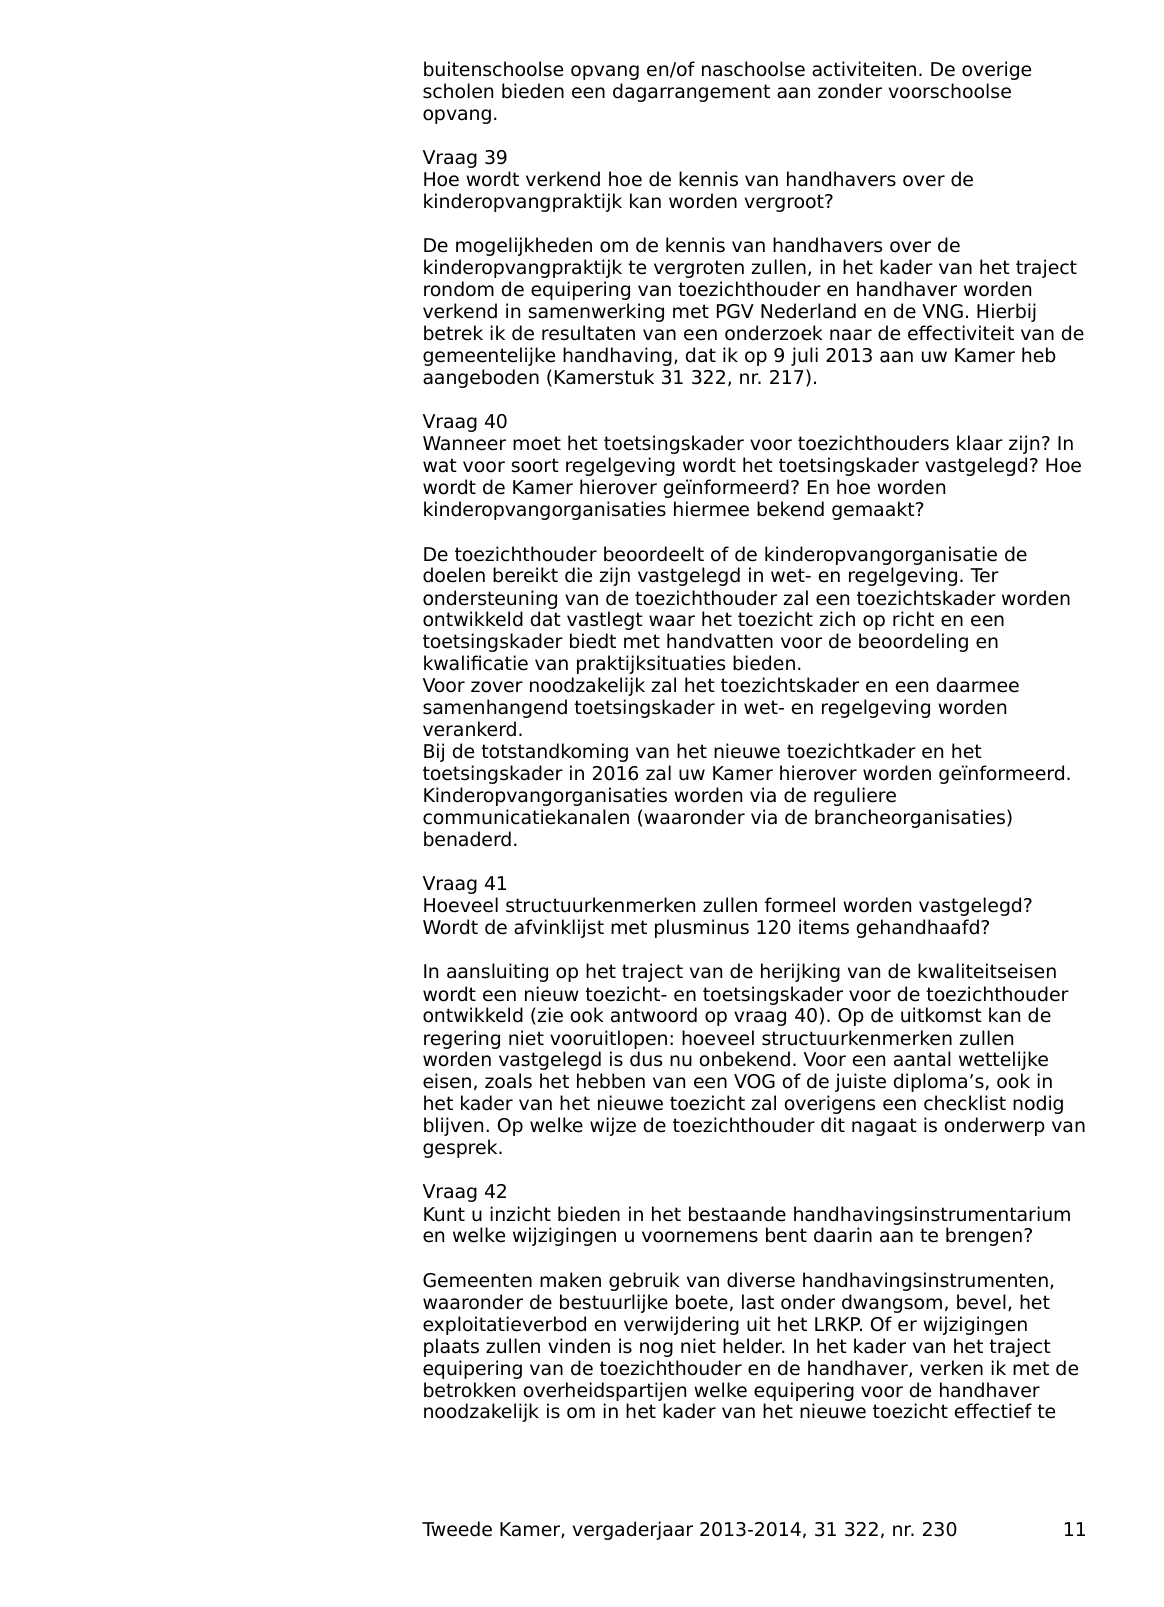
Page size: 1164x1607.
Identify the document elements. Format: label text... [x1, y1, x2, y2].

text Hoe wordt verkend hoe de kennis van handhavers over de kinderopvangpraktijk kan worden vergroot? [422, 169, 1087, 213]
text Vraag 39 [422, 147, 1087, 169]
text Kunt u inzicht bieden in het bestaande handhavingsinstrumentarium en welke wijzigingen u voornemens bent daarin aan te brengen? [422, 1203, 1087, 1247]
text De toezichthouder beoordeelt of de kinderopvangorganisatie de doelen bereikt die zijn vastgelegd in wet- en regelgeving. Ter ondersteuning van de toezichthouder zal een toezichtskader worden ontwikkeld dat vastlegt waar het toezicht zich op richt en een toetsingskader biedt met handvatten voor de beoordeling en kwalificatie van praktijksituaties bieden. [422, 543, 1087, 675]
text Bij de totstandkoming van het nieuwe toezichtkader en het toetsingskader in 2016 zal uw Kamer hierover worden geïnformeerd. Kinderopvangorganisaties worden via de reguliere communicatiekanalen (waaronder via de brancheorganisaties) benaderd. [422, 741, 1087, 851]
text Wanneer moet het toetsingskader voor toezichthouders klaar zijn? In wat voor soort regelgeving wordt het toetsingskader vastgelegd? Hoe wordt de Kamer hierover geïnformeerd? En hoe worden kinderopvangorganisaties hiermee bekend gemaakt? [422, 433, 1087, 521]
text Vraag 42 [422, 1181, 1087, 1203]
text Vraag 40 [422, 411, 1087, 433]
text Gemeenten maken gebruik van diverse handhavingsinstrumenten, waaronder de bestuurlijke boete, last onder dwangsom, bevel, het exploitatieverbod en verwijdering uit het LRKP. Of er wijzigingen plaats zullen vinden is nog niet helder. In het kader van het traject equipering van de toezichthouder en de handhaver, verken ik met de betrokken overheidspartijen welke equipering voor de handhaver noodzakelijk is om in het kader van het nieuwe toezicht effectief te [422, 1269, 1087, 1423]
text Hoeveel structuurkenmerken zullen formeel worden vastgelegd? Wordt de afvinklijst met plusminus 120 items gehandhaafd? [422, 895, 1087, 939]
text Voor zover noodzakelijk zal het toezichtskader en een daarmee samenhangend toetsingskader in wet- en regelgeving worden verankerd. [422, 675, 1087, 741]
text In aansluiting op het traject van de herijking van de kwaliteitseisen wordt een nieuw toezicht- en toetsingskader voor de toezichthouder ontwikkeld (zie ook antwoord op vraag 40). Op de uitkomst kan de regering niet vooruitlopen: hoeveel structuurkenmerken zullen worden vastgelegd is dus nu onbekend. Voor een aantal wettelijke eisen, zoals het hebben van een VOG of de juiste diploma’s, ook in het kader van het nieuwe toezicht zal overigens een checklist nodig blijven. Op welke wijze de toezichthouder dit nagaat is onderwerp van gesprek. [422, 961, 1087, 1159]
text buitenschoolse opvang en/of naschoolse activiteiten. De overige scholen bieden een dagarrangement aan zonder voorschoolse opvang. [422, 59, 1087, 125]
text Vraag 41 [422, 873, 1087, 895]
text De mogelijkheden om de kennis van handhavers over de kinderopvangpraktijk te vergroten zullen, in het kader van het traject rondom de equipering van toezichthouder en handhaver worden verkend in samenwerking met PGV Nederland en de VNG. Hierbij betrek ik de resultaten van een onderzoek naar de effectiviteit van de gemeentelijke handhaving, dat ik op 9 juli 2013 aan uw Kamer heb aangeboden (Kamerstuk 31 322, nr. 217). [422, 235, 1087, 389]
